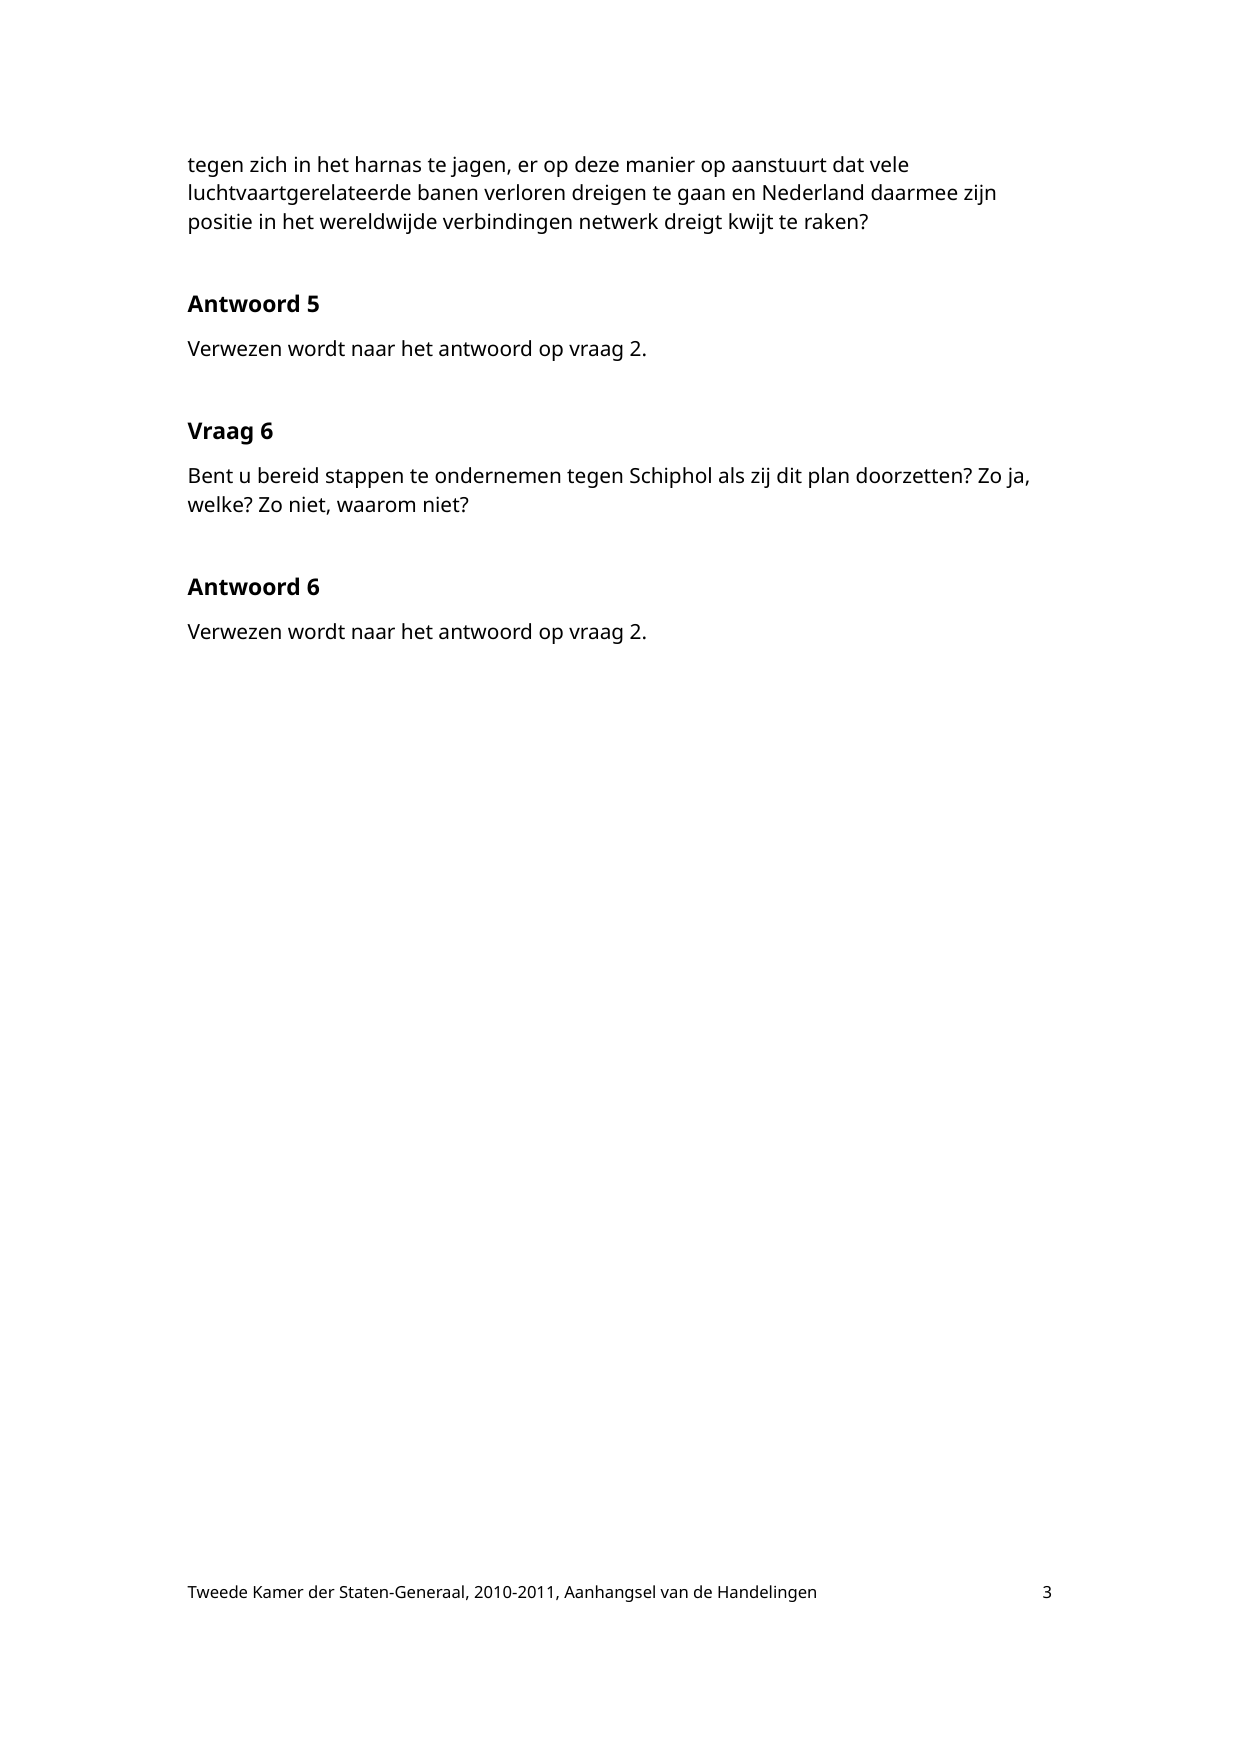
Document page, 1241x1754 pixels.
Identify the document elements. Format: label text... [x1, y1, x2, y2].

text Bent u bereid stappen te ondernemen tegen Schiphol als zij dit plan doorzetten? Zo ja, welke? Zo niet, waarom niet? [187, 461, 1053, 518]
text tegen zich in het harnas te jagen, er op deze manier op aanstuurt dat vele luchtvaartgerelateerde banen verloren dreigen te gaan en Nederland daarmee zijn positie in het wereldwijde verbindingen netwerk dreigt kwijt te raken? [187, 150, 1053, 235]
text Verwezen wordt naar het antwoord op vraag 2. [187, 617, 1053, 645]
subtitle Antwoord 5 [187, 288, 1053, 319]
subtitle Antwoord 6 [187, 571, 1053, 602]
text Verwezen wordt naar het antwoord op vraag 2. [187, 334, 1053, 362]
subtitle Vraag 6 [187, 415, 1053, 446]
